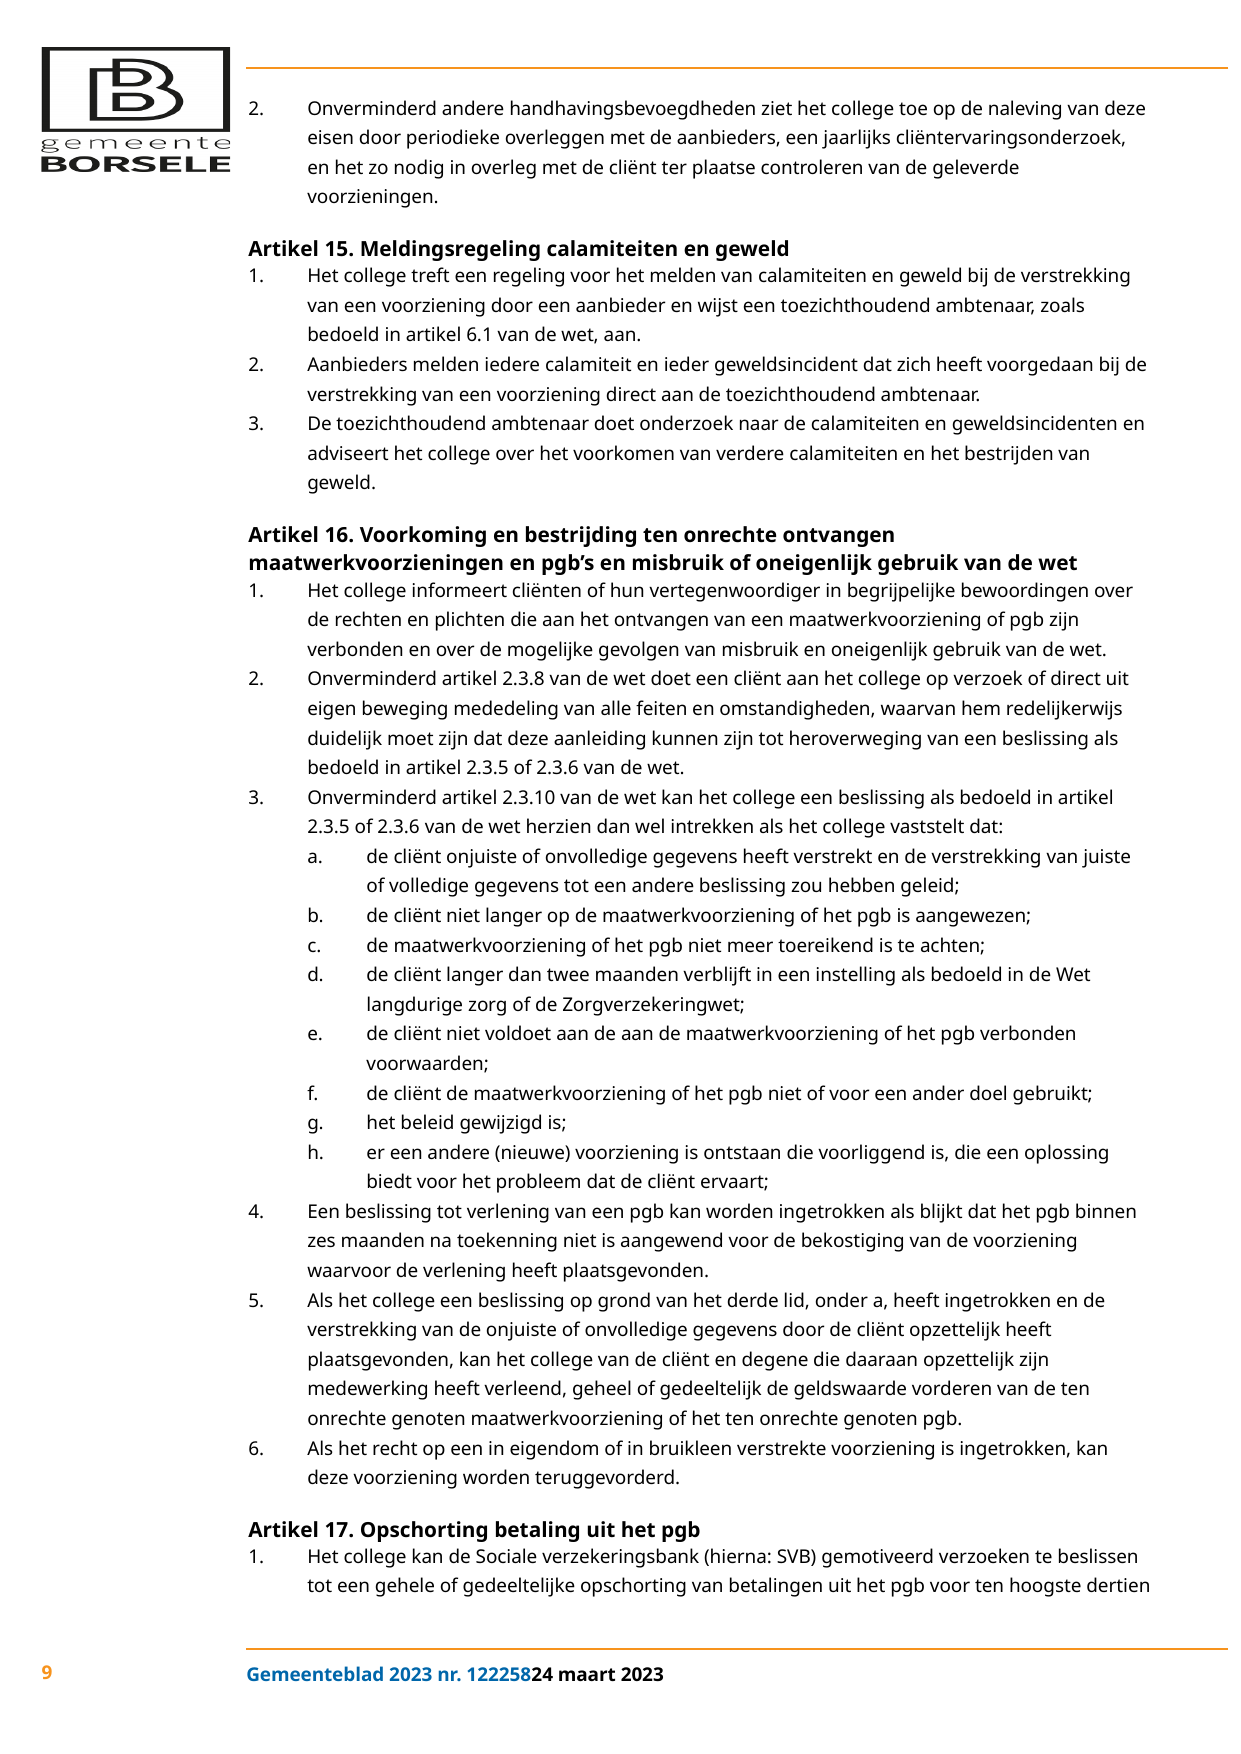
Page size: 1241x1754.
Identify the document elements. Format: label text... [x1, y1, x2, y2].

list Als het recht op een in eigendom of in bruikleen verstrekte voorziening is ingetrokken, kan deze voorziening worden teruggevorderd. [248, 1435, 1152, 1490]
list Het college kan de Sociale verzekeringsbank (hierna: SVB) gemotiveerd verzoeken te beslissen tot een gehele of gedeeltelijke opschorting van betalingen uit het pgb voor ten hoogste dertien [248, 1543, 1152, 1598]
list het beleid gewijzigd is; [307, 1109, 1152, 1135]
list De toezichthoudend ambtenaar doet onderzoek naar de calamiteiten en geweldsincidenten en adviseert het college over het voorkomen van verdere calamiteiten en het bestrijden van geweld. [248, 410, 1152, 495]
list de cliënt de maatwerkvoorziening of het pgb niet of voor een ander doel gebruikt; [307, 1080, 1152, 1105]
list er een andere (nieuwe) voorziening is ontstaan die voorliggend is, die een oplossing biedt voor het probleem dat de cliënt ervaart; [307, 1139, 1152, 1194]
list Onverminderd andere handhavingsbevoegdheden ziet het college toe op de naleving van deze eisen door periodieke overleggen met de aanbieders, een jaarlijks cliëntervaringsonderzoek, en het zo nodig in overleg met de cliënt ter plaatse controleren van de geleverde voorzieningen. [248, 95, 1152, 209]
list de cliënt niet voldoet aan de aan de maatwerkvoorziening of het pgb verbonden voorwaarden; [307, 1021, 1152, 1076]
list Onverminderd artikel 2.3.8 van de wet doet een cliënt aan het college op verzoek of direct uit eigen beweging mededeling van alle feiten en omstandigheden, waarvan hem redelijkerwijs duidelijk moet zijn dat deze aanleiding kunnen zijn tot heroverweging van een beslissing als bedoeld in artikel 2.3.5 of 2.3.6 van de wet. [248, 666, 1152, 780]
list de cliënt niet langer op de maatwerkvoorziening of het pgb is aangewezen; [307, 902, 1152, 928]
list Het college informeert cliënten of hun vertegenwoordiger in begrijpelijke bewoordingen over de rechten en plichten die aan het ontvangen van een maatwerkvoorziening of pgb zijn verbonden en over de mogelijke gevolgen van misbruik en oneigenlijk gebruik van de wet. [248, 577, 1152, 662]
list Onverminderd artikel 2.3.10 van de wet kan het college een beslissing als bedoeld in artikel 2.3.5 of 2.3.6 van de wet herzien dan wel intrekken als het college vaststelt dat: [248, 784, 1152, 839]
list Het college treft een regeling voor het melden van calamiteiten en geweld bij de verstrekking van een voorziening door een aanbieder en wijst een toezichthoudend ambtenaar, zoals bedoeld in artikel 6.1 van de wet, aan. [248, 262, 1152, 347]
list de maatwerkvoorziening of het pgb niet meer toereikend is te achten; [307, 932, 1152, 957]
list Als het college een beslissing op grond van het derde lid, onder a, heeft ingetrokken en de verstrekking van de onjuiste of onvolledige gegevens door de cliënt opzettelijk heeft plaatsgevonden, kan het college van de cliënt en degene die daaraan opzettelijk zijn medewerking heeft verleend, geheel of gedeeltelijk de geldswaarde vorderen van de ten onrechte genoten maatwerkvoorziening of het ten onrechte genoten pgb. [248, 1287, 1152, 1431]
text Artikel 15. Meldingsregeling calamiteiten en geweld [248, 234, 1152, 262]
list Aanbieders melden iedere calamiteit en ieder geweldsincident dat zich heeft voorgedaan bij de verstrekking van een voorziening direct aan de toezichthoudend ambtenaar. [248, 351, 1152, 406]
text Artikel 17. Opschorting betaling uit het pgb [248, 1515, 1152, 1543]
list Een beslissing tot verlening van een pgb kan worden ingetrokken als blijkt dat het pgb binnen zes maanden na toekenning niet is aangewend voor de bekostiging van de voorziening waarvoor de verlening heeft plaatsgevonden. [248, 1198, 1152, 1283]
list de cliënt langer dan twee maanden verblijft in een instelling als bedoeld in de Wet langdurige zorg of de Zorgverzekeringwet; [307, 961, 1152, 1017]
text Artikel 16. Voorkoming en bestrijding ten onrechte ontvangen maatwerkvoorzieningen en pgb’s en misbruik of oneigenlijk gebruik van de wet [248, 520, 1152, 577]
picture [41, 47, 231, 172]
list de cliënt onjuiste of onvolledige gegevens heeft verstrekt en de verstrekking van juiste of volledige gegevens tot een andere beslissing zou hebben geleid; [307, 843, 1152, 898]
